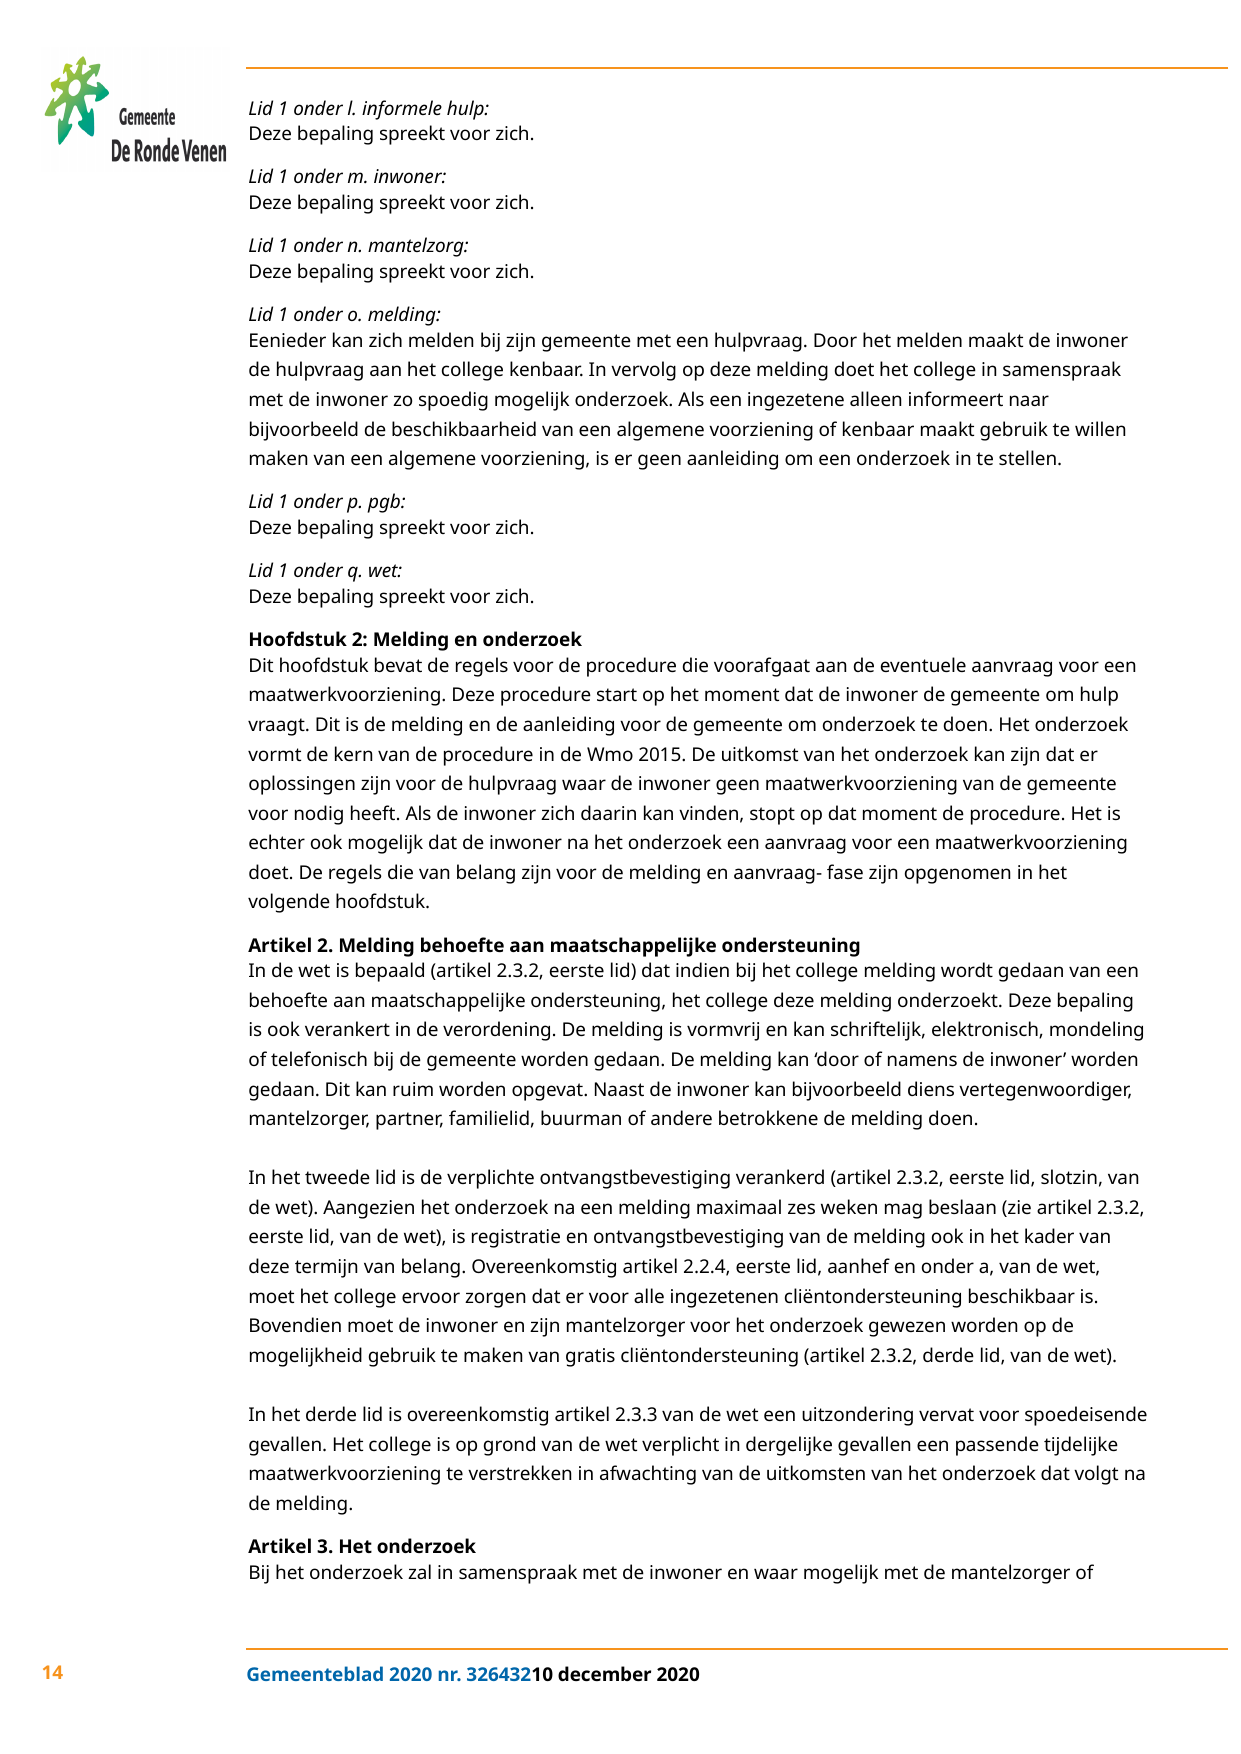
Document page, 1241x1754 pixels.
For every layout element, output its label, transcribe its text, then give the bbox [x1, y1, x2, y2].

text Deze bepaling spreekt voor zich. [248, 189, 1152, 215]
text Eenieder kan zich melden bij zijn gemeente met een hulpvraag. Door het melden maakt de inwoner de hulpvraag aan het college kenbaar. In vervolg op deze melding doet het college in samenspraak met de inwoner zo spoedig mogelijk onderzoek. Als een ingezetene alleen informeert naar bijvoorbeeld de beschikbaarheid van een algemene voorziening of kenbaar maakt gebruik te willen maken van een algemene voorziening, is er geen aanleiding om een onderzoek in te stellen. [248, 327, 1152, 471]
text In de wet is bepaald (artikel 2.3.2, eerste lid) dat indien bij het college melding wordt gedaan van een behoefte aan maatschappelijke ondersteuning, het college deze melding onderzoekt. Deze bepaling is ook verankert in de verordening. De melding is vormvrij en kan schriftelijk, elektronisch, mondeling of telefonisch bij de gemeente worden gedaan. De melding kan ‘door of namens de inwoner’ worden gedaan. Dit kan ruim worden opgevat. Naast de inwoner kan bijvoorbeeld diens vertegenwoordiger, mantelzorger, partner, familielid, buurman of andere betrokkene de melding doen. [248, 957, 1152, 1131]
text Artikel 3. Het onderzoek [248, 1533, 1152, 1559]
text Lid 1 onder q. wet: [248, 557, 1152, 583]
text Bij het onderzoek zal in samenspraak met de inwoner en waar mogelijk met de mantelzorger of [248, 1559, 1152, 1584]
text Artikel 2. Melding behoefte aan maatschappelijke ondersteuning [248, 932, 1152, 957]
text In het tweede lid is de verplichte ontvangstbevestiging verankerd (artikel 2.3.2, eerste lid, slotzin, van de wet). Aangezien het onderzoek na een melding maximaal zes weken mag beslaan (zie artikel 2.3.2, eerste lid, van de wet), is registratie en ontvangstbevestiging van de melding ook in het kader van deze termijn van belang. Overeenkomstig artikel 2.2.4, eerste lid, aanhef en onder a, van de wet, moet het college ervoor zorgen dat er voor alle ingezetenen cliëntondersteuning beschikbaar is. Bovendien moet de inwoner en zijn mantelzorger voor het onderzoek gewezen worden op de mogelijkheid gebruik te maken van gratis cliëntondersteuning (artikel 2.3.2, derde lid, van de wet). [248, 1164, 1152, 1368]
text Hoofdstuk 2: Melding en onderzoek [248, 626, 1152, 652]
picture [41, 47, 231, 172]
text Dit hoofdstuk bevat de regels voor de procedure die voorafgaat aan de eventuele aanvraag voor een maatwerkvoorziening. Deze procedure start op het moment dat de inwoner de gemeente om hulp vraagt. Dit is de melding en de aanleiding voor de gemeente om onderzoek te doen. Het onderzoek vormt de kern van de procedure in de Wmo 2015. De uitkomst van het onderzoek kan zijn dat er oplossingen zijn voor de hulpvraag waar de inwoner geen maatwerkvoorziening van de gemeente voor nodig heeft. Als de inwoner zich daarin kan vinden, stopt op dat moment de procedure. Het is echter ook mogelijk dat de inwoner na het onderzoek een aanvraag voor een maatwerkvoorziening doet. De regels die van belang zijn voor de melding en aanvraag- fase zijn opgenomen in het volgende hoofdstuk. [248, 652, 1152, 914]
text Lid 1 onder n. mantelzorg: [248, 232, 1152, 258]
text Deze bepaling spreekt voor zich. [248, 258, 1152, 284]
text Lid 1 onder l. informele hulp: [248, 95, 1152, 121]
text Lid 1 onder p. pgb: [248, 488, 1152, 514]
text In het derde lid is overeenkomstig artikel 2.3.3 van de wet een uitzondering vervat voor spoedeisende gevallen. Het college is op grond van de wet verplicht in dergelijke gevallen een passende tijdelijke maatwerkvoorziening te verstrekken in afwachting van de uitkomsten van het onderzoek dat volgt na de melding. [248, 1401, 1152, 1516]
text Deze bepaling spreekt voor zich. [248, 514, 1152, 540]
text Deze bepaling spreekt voor zich. [248, 121, 1152, 146]
text Lid 1 onder o. melding: [248, 301, 1152, 327]
text Deze bepaling spreekt voor zich. [248, 583, 1152, 609]
text Lid 1 onder m. inwoner: [248, 164, 1152, 189]
